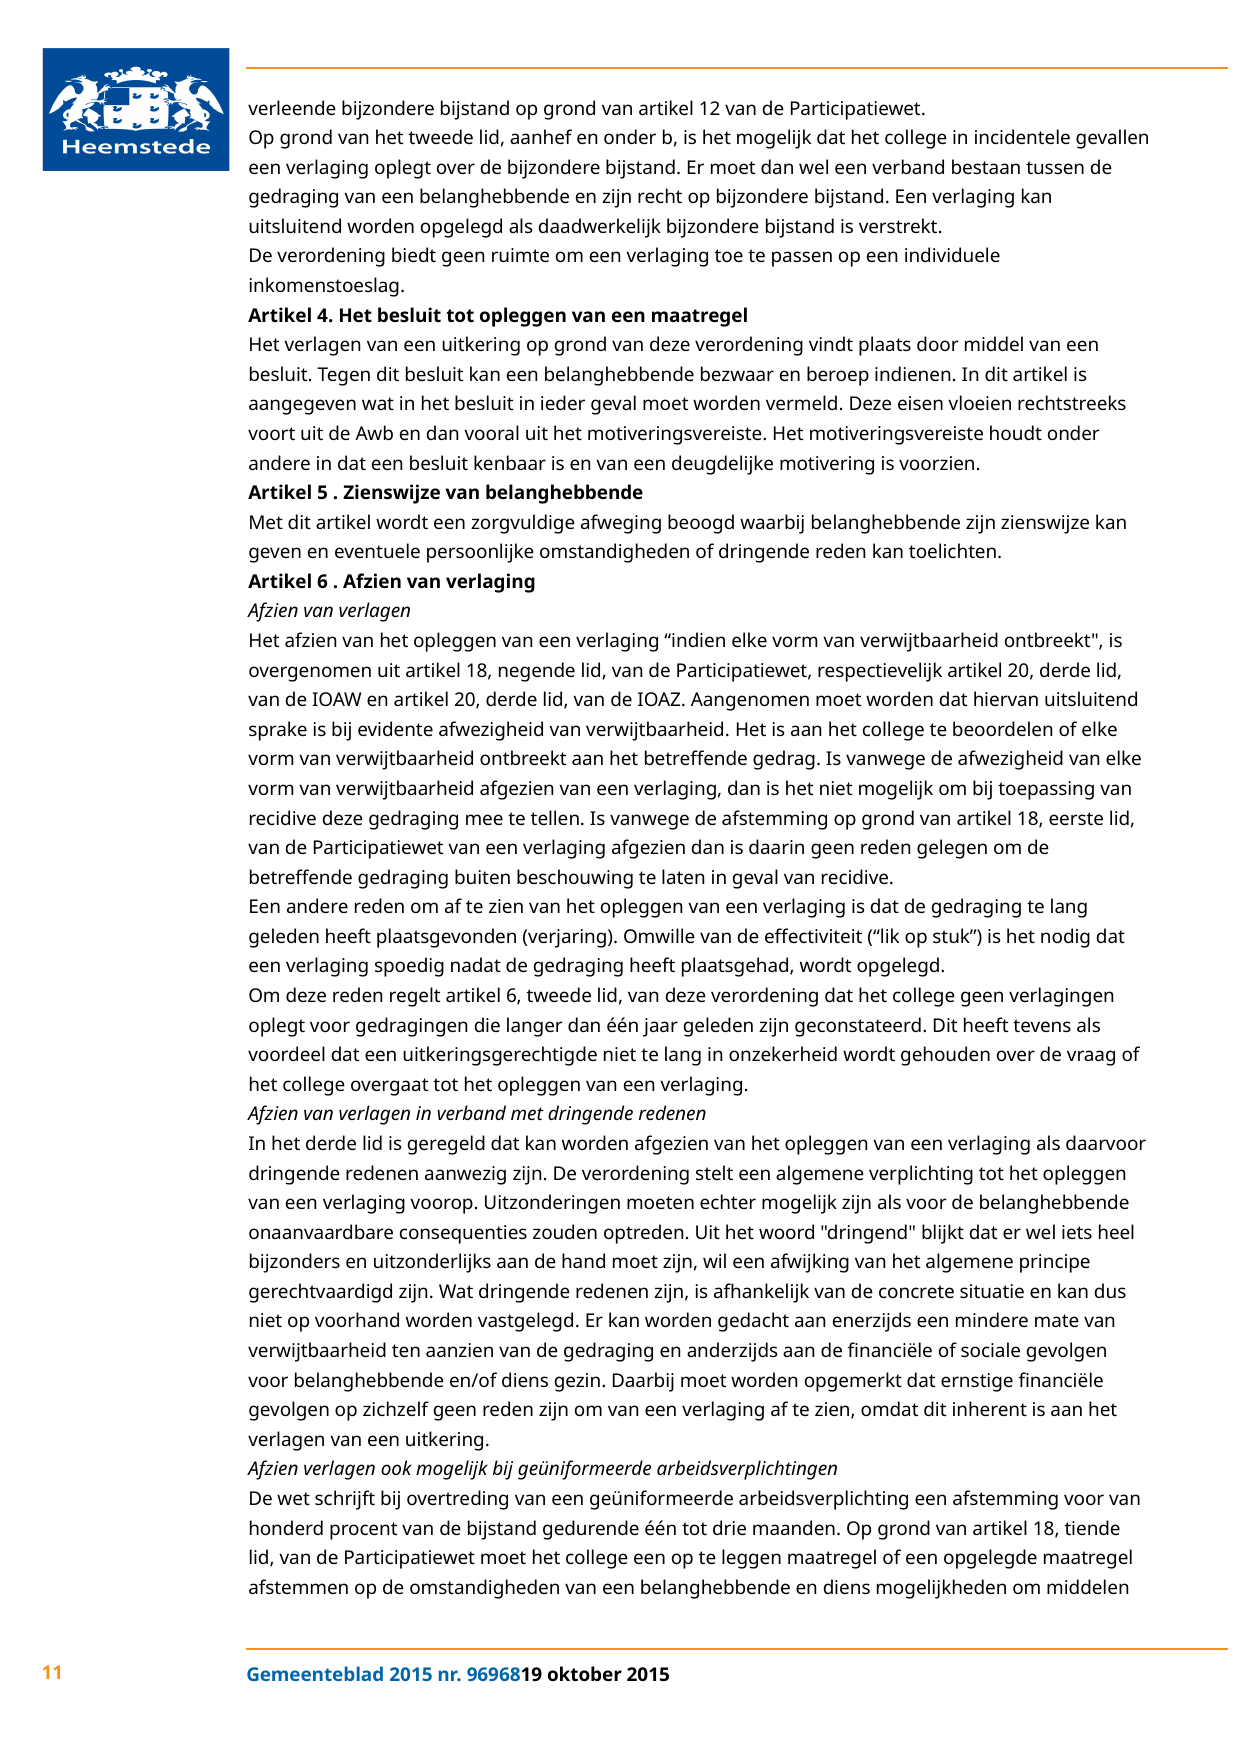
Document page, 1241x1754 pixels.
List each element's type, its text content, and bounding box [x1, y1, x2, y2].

text Afzien verlagen ook mogelijk bij geüniformeerde arbeidsverplichtingen [248, 1456, 1152, 1481]
text Artikel 4. Het besluit tot opleggen van een maatregel [248, 302, 1152, 328]
text De wet schrijft bij overtreding van een geüniformeerde arbeidsverplichting een afstemming voor van honderd procent van de bijstand gedurende één tot drie maanden. Op grond van artikel 18, tiende lid, van de Participatiewet moet het college een op te leggen maatregel of een opgelegde maatregel afstemmen op de omstandigheden van een belanghebbende en diens mogelijkheden om middelen [248, 1485, 1152, 1600]
picture [41, 47, 231, 172]
text Afzien van verlagen in verband met dringende redenen [248, 1101, 1152, 1126]
text Afzien van verlagen [248, 598, 1152, 623]
text Artikel 6 . Afzien van verlaging [248, 568, 1152, 594]
text verleende bijzondere bijstand op grond van artikel 12 van de Participatiewet. [248, 95, 1152, 121]
text Op grond van het tweede lid, aanhef en onder b, is het mogelijk dat het college in incidentele gevallen een verlaging oplegt over de bijzondere bijstand. Er moet dan wel een verband bestaan tussen de gedraging van een belanghebbende en zijn recht op bijzondere bijstand. Een verlaging kan uitsluitend worden opgelegd als daadwerkelijk bijzondere bijstand is verstrekt. [248, 124, 1152, 239]
text Om deze reden regelt artikel 6, tweede lid, van deze verordening dat het college geen verlagingen oplegt voor gedragingen die langer dan één jaar geleden zijn geconstateerd. Dit heeft tevens als voordeel dat een uitkeringsgerechtigde niet te lang in onzekerheid wordt gehouden over de vraag of het college overgaat tot het opleggen van een verlaging. [248, 982, 1152, 1097]
text In het derde lid is geregeld dat kan worden afgezien van het opleggen van een verlaging als daarvoor dringende redenen aanwezig zijn. De verordening stelt een algemene verplichting tot het opleggen van een verlaging voorop. Uitzonderingen moeten echter mogelijk zijn als voor de belanghebbende onaanvaardbare consequenties zouden optreden. Uit het woord "dringend" blijkt dat er wel iets heel bijzonders en uitzonderlijks aan de hand moet zijn, wil een afwijking van het algemene principe gerechtvaardigd zijn. Wat dringende redenen zijn, is afhankelijk van de concrete situatie en kan dus niet op voorhand worden vastgelegd. Er kan worden gedacht aan enerzijds een mindere mate van verwijtbaarheid ten aanzien van de gedraging en anderzijds aan de financiële of sociale gevolgen voor belanghebbende en/of diens gezin. Daarbij moet worden opgemerkt dat ernstige financiële gevolgen op zichzelf geen reden zijn om van een verlaging af te zien, omdat dit inherent is aan het verlagen van een uitkering. [248, 1130, 1152, 1452]
text Een andere reden om af te zien van het opleggen van een verlaging is dat de gedraging te lang geleden heeft plaatsgevonden (verjaring). Omwille van de effectiviteit (“lik op stuk”) is het nodig dat een verlaging spoedig nadat de gedraging heeft plaatsgehad, wordt opgelegd. [248, 893, 1152, 978]
text Het verlagen van een uitkering op grond van deze verordening vindt plaats door middel van een besluit. Tegen dit besluit kan een belanghebbende bezwaar en beroep indienen. In dit artikel is aangegeven wat in het besluit in ieder geval moet worden vermeld. Deze eisen vloeien rechtstreeks voort uit de Awb en dan vooral uit het motiveringsvereiste. Het motiveringsvereiste houdt onder andere in dat een besluit kenbaar is en van een deugdelijke motivering is voorzien. [248, 331, 1152, 476]
text De verordening biedt geen ruimte om een verlaging toe te passen op een individuele inkomenstoeslag. [248, 243, 1152, 298]
text Artikel 5 . Zienswijze van belanghebbende [248, 479, 1152, 505]
text Het afzien van het opleggen van een verlaging “indien elke vorm van verwijtbaarheid ontbreekt", is overgenomen uit artikel 18, negende lid, van de Participatiewet, respectievelijk artikel 20, derde lid, van de IOAW en artikel 20, derde lid, van de IOAZ. Aangenomen moet worden dat hiervan uitsluitend sprake is bij evidente afwezigheid van verwijtbaarheid. Het is aan het college te beoordelen of elke vorm van verwijtbaarheid ontbreekt aan het betreffende gedrag. Is vanwege de afwezigheid van elke vorm van verwijtbaarheid afgezien van een verlaging, dan is het niet mogelijk om bij toepassing van recidive deze gedraging mee te tellen. Is vanwege de afstemming op grond van artikel 18, eerste lid, van de Participatiewet van een verlaging afgezien dan is daarin geen reden gelegen om de betreffende gedraging buiten beschouwing te laten in geval van recidive. [248, 627, 1152, 890]
text Met dit artikel wordt een zorgvuldige afweging beoogd waarbij belanghebbende zijn zienswijze kan geven en eventuele persoonlijke omstandigheden of dringende reden kan toelichten. [248, 509, 1152, 564]
